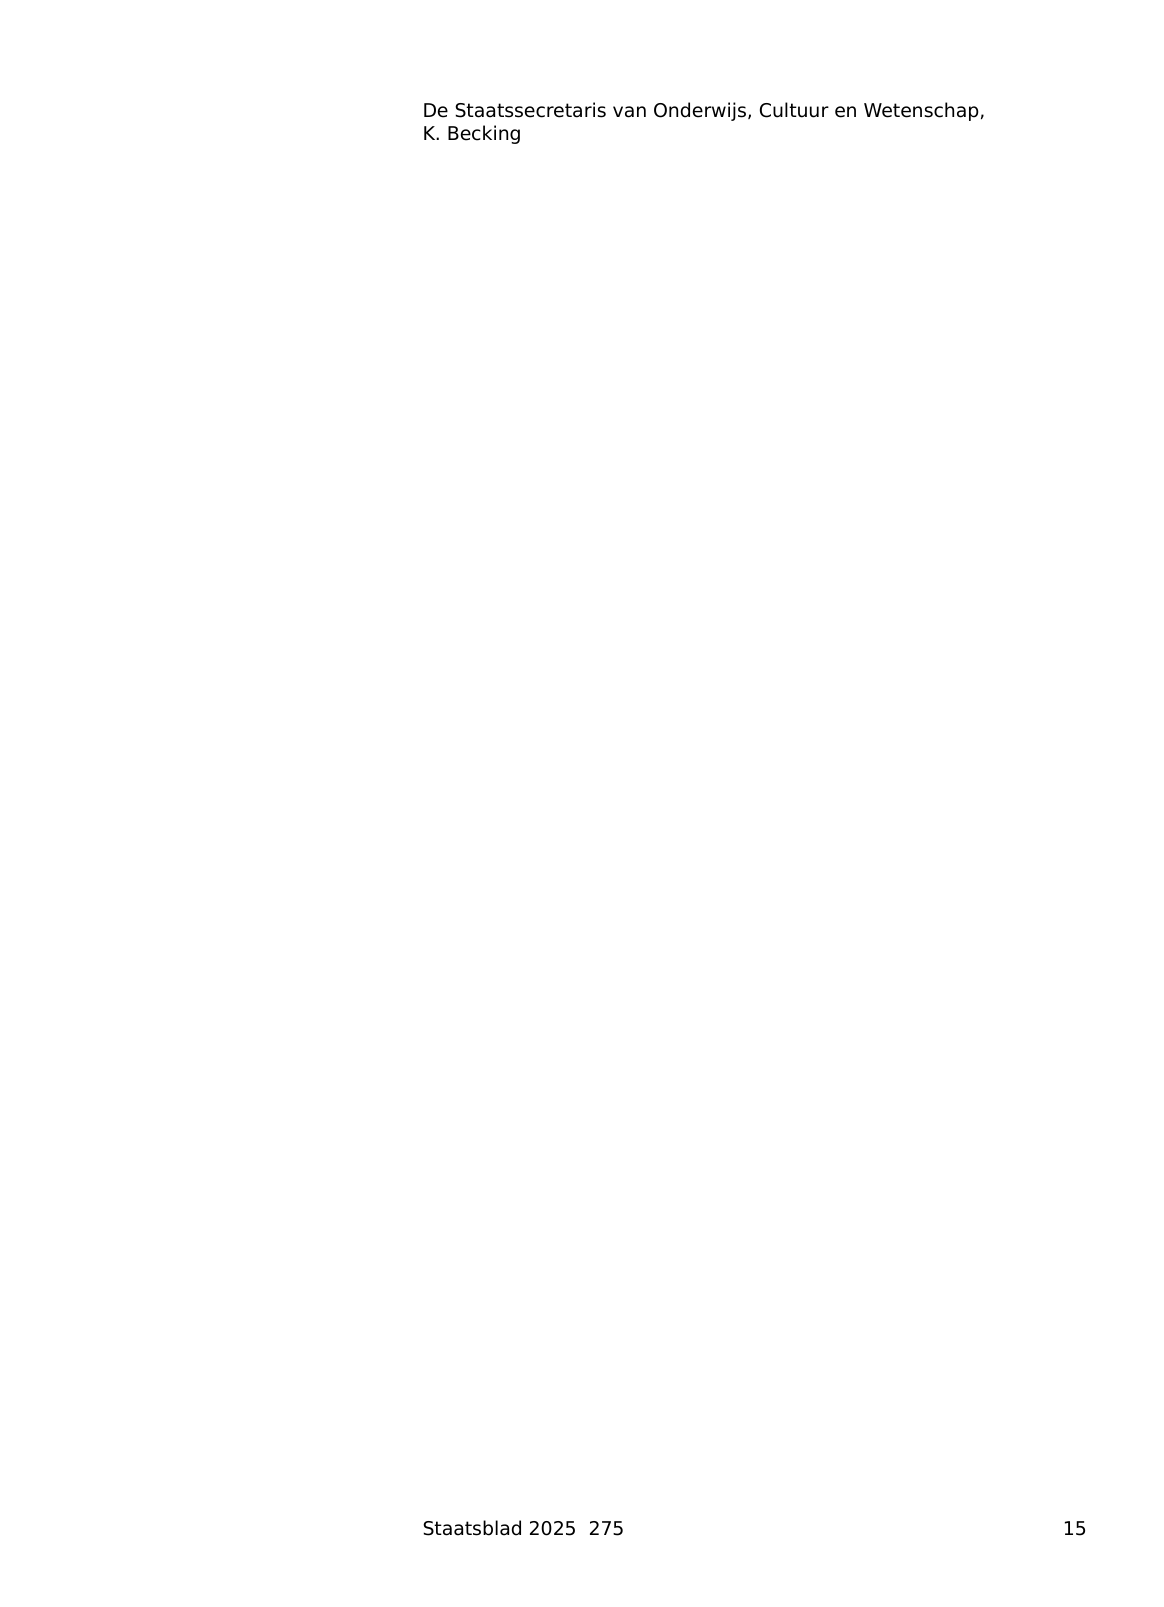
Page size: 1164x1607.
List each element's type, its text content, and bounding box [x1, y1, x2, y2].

text De Staatssecretaris van Onderwijs, Cultuur en Wetenschap, K. Becking [422, 100, 1087, 144]
